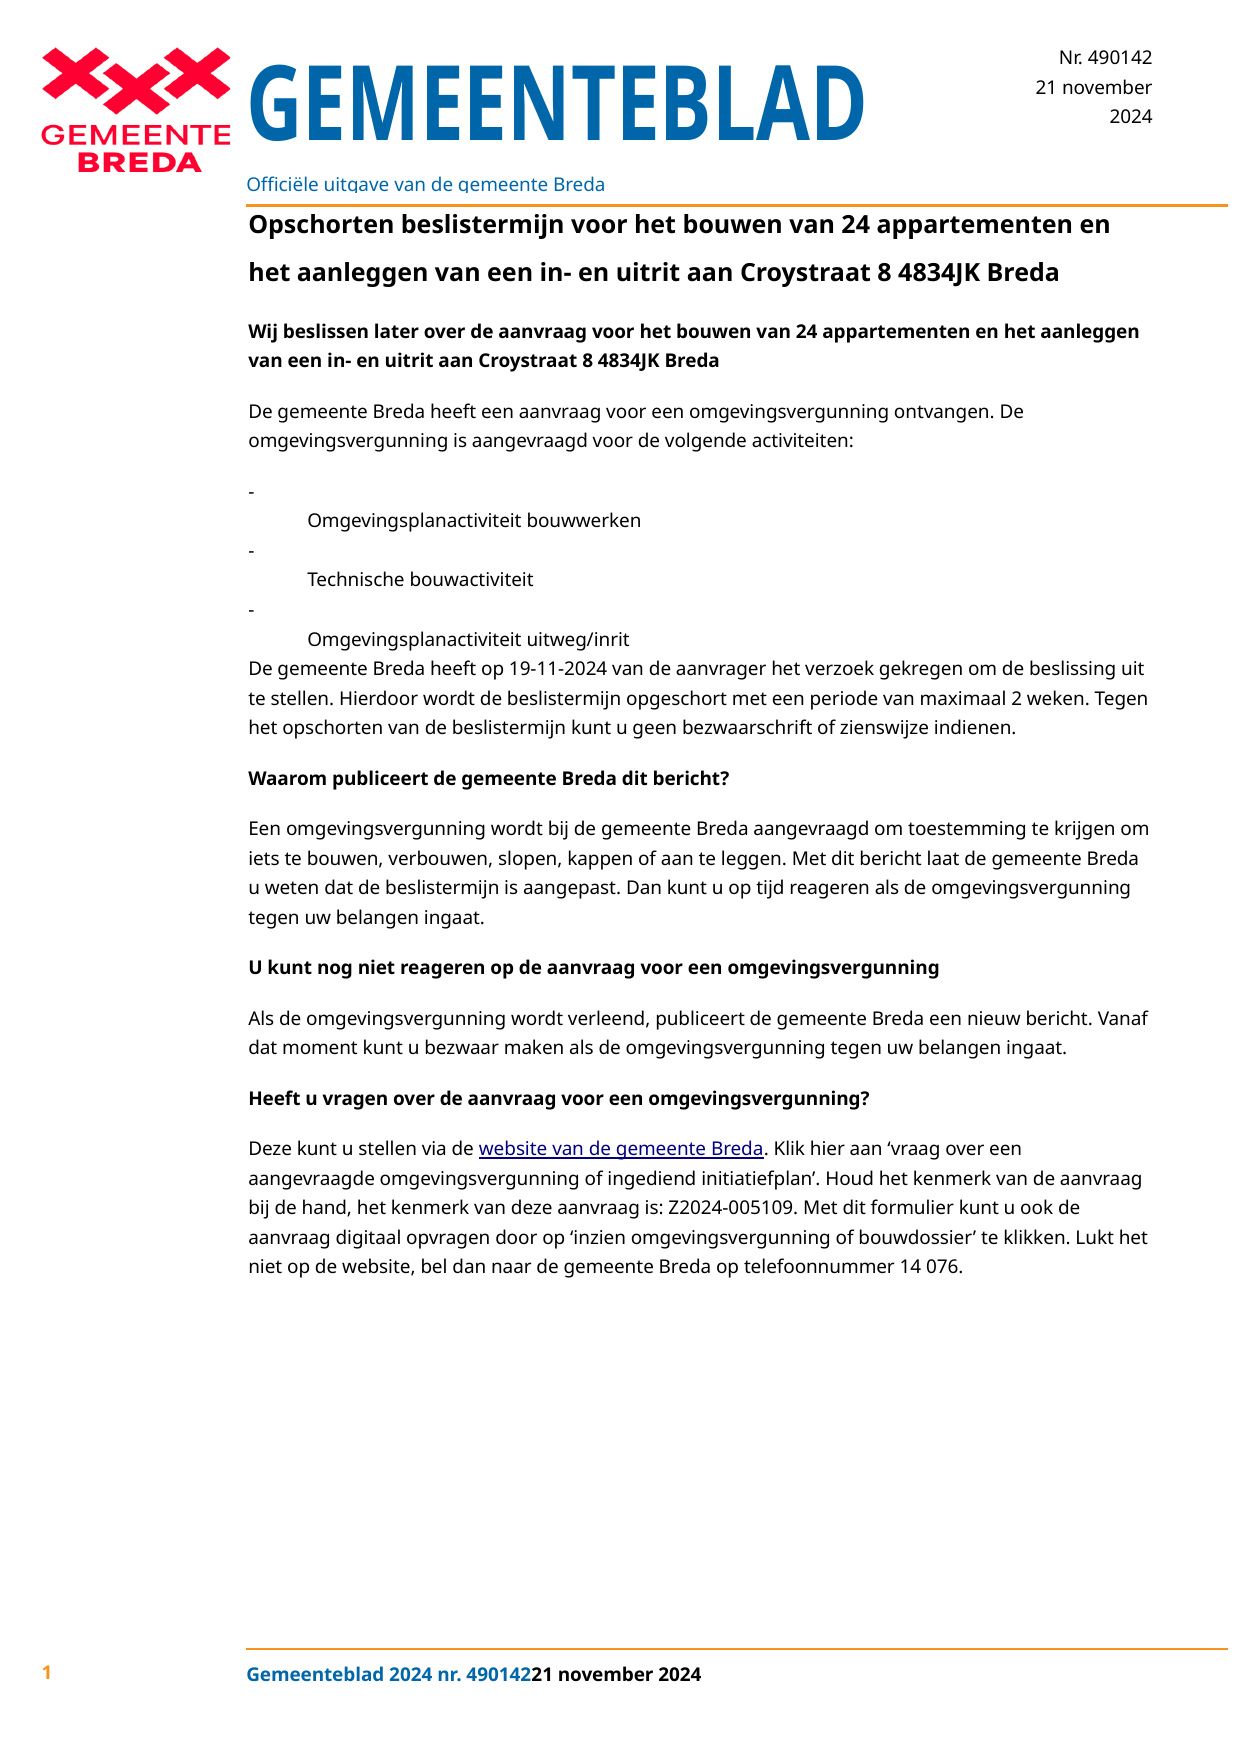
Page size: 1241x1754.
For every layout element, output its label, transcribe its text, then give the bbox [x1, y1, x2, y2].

list Technische bouwactiviteit [248, 567, 1152, 592]
text De gemeente Breda heeft op 19-11-2024 van de aanvrager het verzoek gekregen om de beslissing uit te stellen. Hierdoor wordt de beslistermijn opgeschort met een periode van maximaal 2 weken. Tegen het opschorten van de beslistermijn kunt u geen bezwaarschrift of zienswijze indienen. [248, 655, 1152, 740]
list Omgevingsplanactiviteit bouwwerken [248, 507, 1152, 533]
text De gemeente Breda heeft een aanvraag voor een omgevingsvergunning ontvangen. De omgevingsvergunning is aangevraagd voor de volgende activiteiten: [248, 398, 1152, 453]
text Wij beslissen later over de aanvraag voor het bouwen van 24 appartementen en het aanleggen van een in- en uitrit aan Croystraat 8 4834JK Breda [248, 318, 1152, 373]
text Heeft u vragen over de aanvraag voor een omgevingsvergunning? [248, 1085, 1152, 1111]
text Waarom publiceert de gemeente Breda dit bericht? [248, 765, 1152, 791]
list Omgevingsplanactiviteit uitweg/inrit [248, 626, 1152, 652]
text U kunt nog niet reageren op de aanvraag voor een omgevingsvergunning [248, 954, 1152, 980]
text Opschorten beslistermijn voor het bouwen van 24 appartementen en het aanleggen van een in- en uitrit aan Croystraat 8 4834JK Breda [248, 207, 1152, 288]
text Deze kunt u stellen via de website van de gemeente Breda. Klik hier aan ‘vraag over een aangevraagde omgevingsvergunning of ingediend initiatiefplan’. Houd het kenmerk van de aanvraag bij de hand, het kenmerk van deze aanvraag is: Z2024-005109. Met dit formulier kunt u ook de aanvraag digitaal opvragen door op ‘inzien omgevingsvergunning of bouwdossier’ te klikken. Lukt het niet op de website, bel dan naar de gemeente Breda op telefoonnummer 14 076. [248, 1135, 1152, 1279]
text Een omgevingsvergunning wordt bij de gemeente Breda aangevraagd om toestemming te krijgen om iets te bouwen, verbouwen, slopen, kappen of aan te leggen. Met dit bericht laat de gemeente Breda u weten dat de beslistermijn is aangepast. Dan kunt u op tijd reageren als de omgevingsvergunning tegen uw belangen ingaat. [248, 815, 1152, 930]
picture [41, 47, 231, 172]
text Als de omgevingsvergunning wordt verleend, publiceert de gemeente Breda een nieuw bericht. Vanaf dat moment kunt u bezwaar maken als de omgevingsvergunning tegen uw belangen ingaat. [248, 1005, 1152, 1060]
